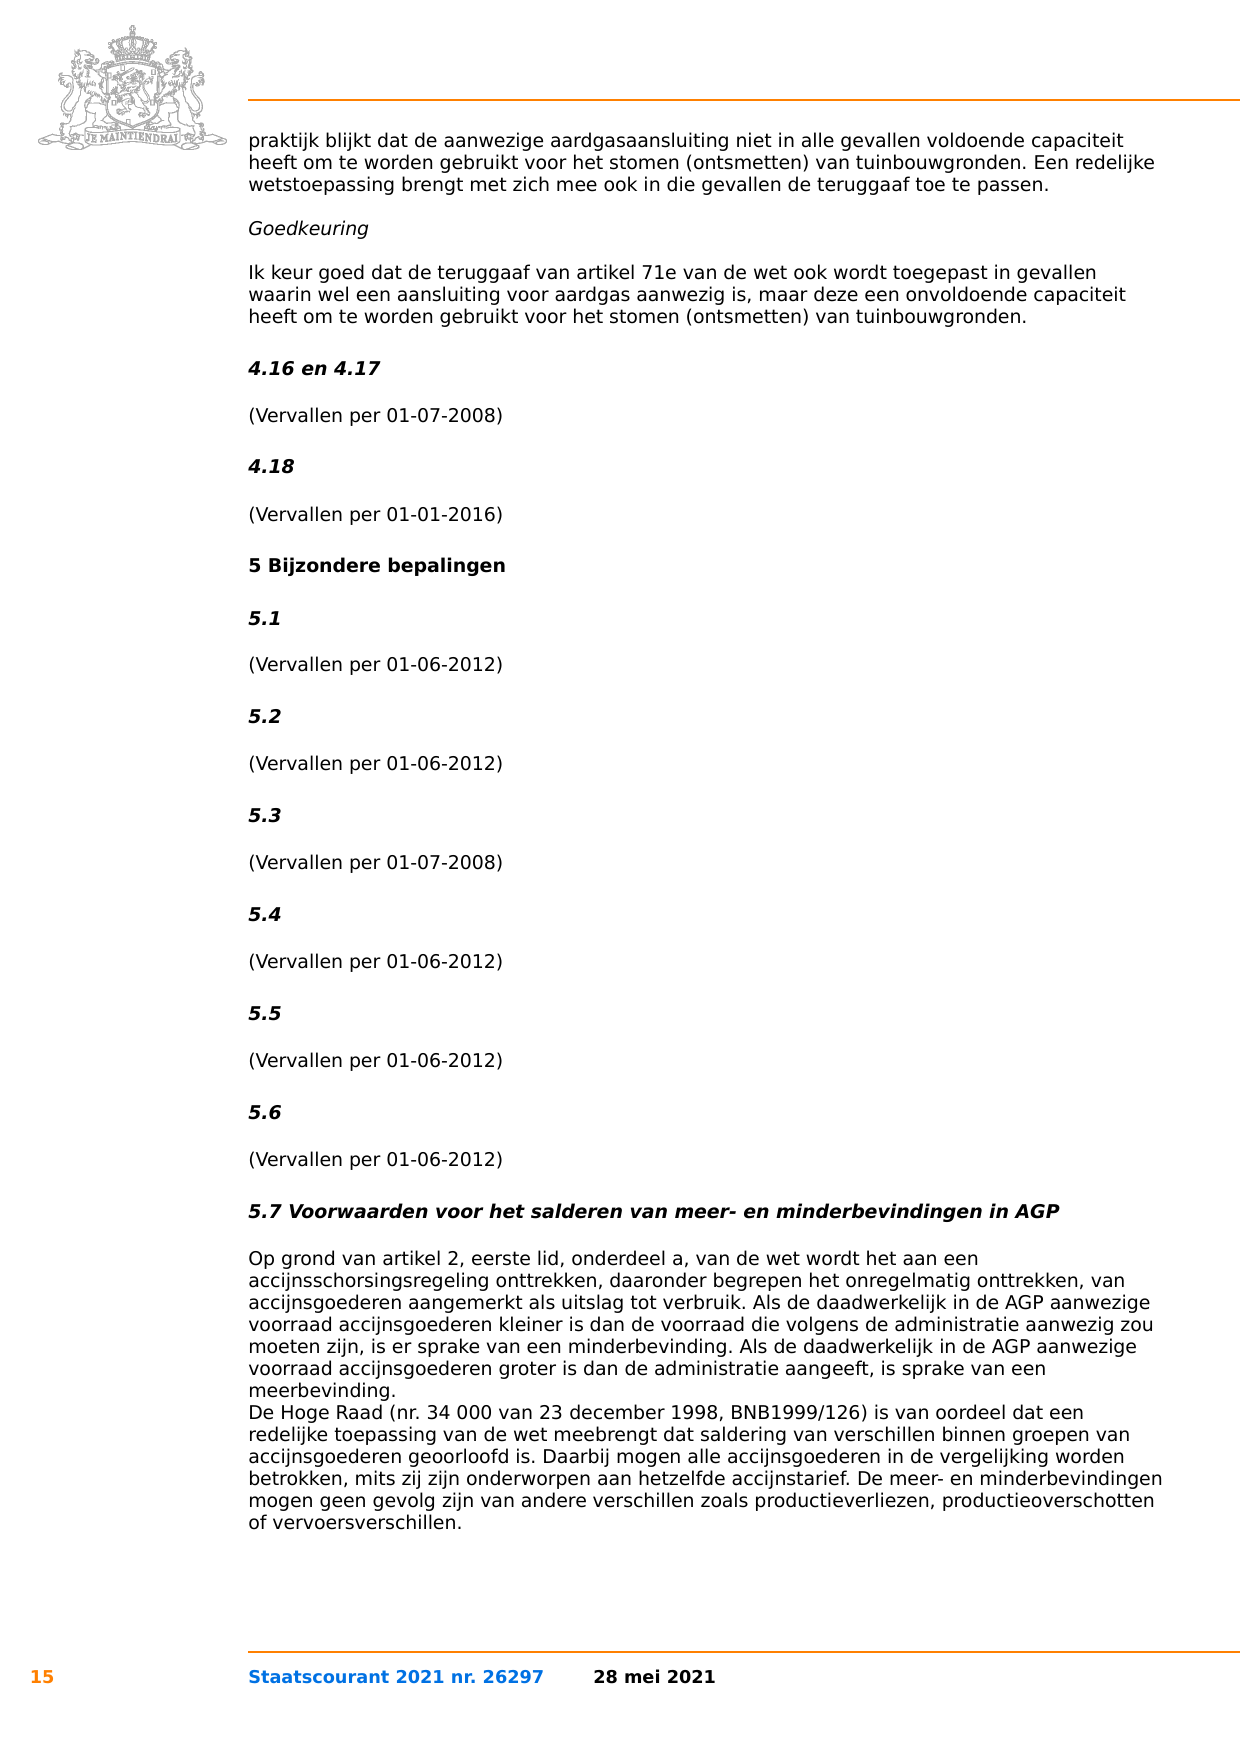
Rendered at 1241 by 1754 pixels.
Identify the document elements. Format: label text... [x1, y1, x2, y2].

text praktijk blijkt dat de aanwezige aardgasaansluiting niet in alle gevallen voldoende capaciteit heeft om te worden gebruikt voor het stomen (ontsmetten) van tuinbouwgronden. Een redelijke wetstoepassing brengt met zich mee ook in die gevallen de teruggaaf toe te passen. [248, 130, 1163, 196]
subtitle 4.18 [248, 456, 1163, 478]
text (Vervallen per 01-06-2012) [248, 951, 1163, 973]
subtitle 5.3 [248, 805, 1163, 827]
text Op grond van artikel 2, eerste lid, onderdeel a, van de wet wordt het aan een accijnsschorsingsregeling onttrekken, daaronder begrepen het onregelmatig onttrekken, van accijnsgoederen aangemerkt als uitslag tot verbruik. Als de daadwerkelijk in de AGP aanwezige voorraad accijnsgoederen kleiner is dan de voorraad die volgens de administratie aanwezig zou moeten zijn, is er sprake van een minderbevinding. Als de daadwerkelijk in de AGP aanwezige voorraad accijnsgoederen groter is dan de administratie aangeeft, is sprake van een meerbevinding. [248, 1248, 1163, 1402]
text (Vervallen per 01-06-2012) [248, 1149, 1163, 1171]
text (Vervallen per 01-06-2012) [248, 753, 1163, 775]
text (Vervallen per 01-07-2008) [248, 404, 1163, 426]
picture [38, 25, 227, 150]
subtitle 5.6 [248, 1102, 1163, 1124]
text De Hoge Raad (nr. 34 000 van 23 december 1998, BNB1999/126) is van oordeel dat een redelijke toepassing van de wet meebrengt dat saldering van verschillen binnen groepen van accijnsgoederen geoorloofd is. Daarbij mogen alle accijnsgoederen in de vergelijking worden betrokken, mits zij zijn onderworpen aan hetzelfde accijnstarief. De meer- en minderbevindingen mogen geen gevolg zijn van andere verschillen zoals productieverliezen, productieoverschotten of vervoersverschillen. [248, 1402, 1163, 1534]
text Ik keur goed dat de teruggaaf van artikel 71e van de wet ook wordt toegepast in gevallen waarin wel een aansluiting voor aardgas aanwezig is, maar deze een onvoldoende capaciteit heeft om te worden gebruikt voor het stomen (ontsmetten) van tuinbouwgronden. [248, 262, 1163, 327]
subtitle 5.1 [248, 607, 1163, 629]
text (Vervallen per 01-06-2012) [248, 1050, 1163, 1072]
subtitle 5.7 Voorwaarden voor het salderen van meer- en minderbevindingen in AGP [248, 1201, 1163, 1223]
subtitle 5 Bijzondere bepalingen [248, 555, 1163, 577]
text (Vervallen per 01-01-2016) [248, 503, 1163, 525]
subtitle 4.16 en 4.17 [248, 357, 1163, 379]
subtitle 5.2 [248, 706, 1163, 728]
subtitle 5.4 [248, 904, 1163, 926]
text (Vervallen per 01-06-2012) [248, 654, 1163, 676]
subtitle Goedkeuring [248, 218, 1163, 240]
text (Vervallen per 01-07-2008) [248, 852, 1163, 874]
subtitle 5.5 [248, 1003, 1163, 1025]
